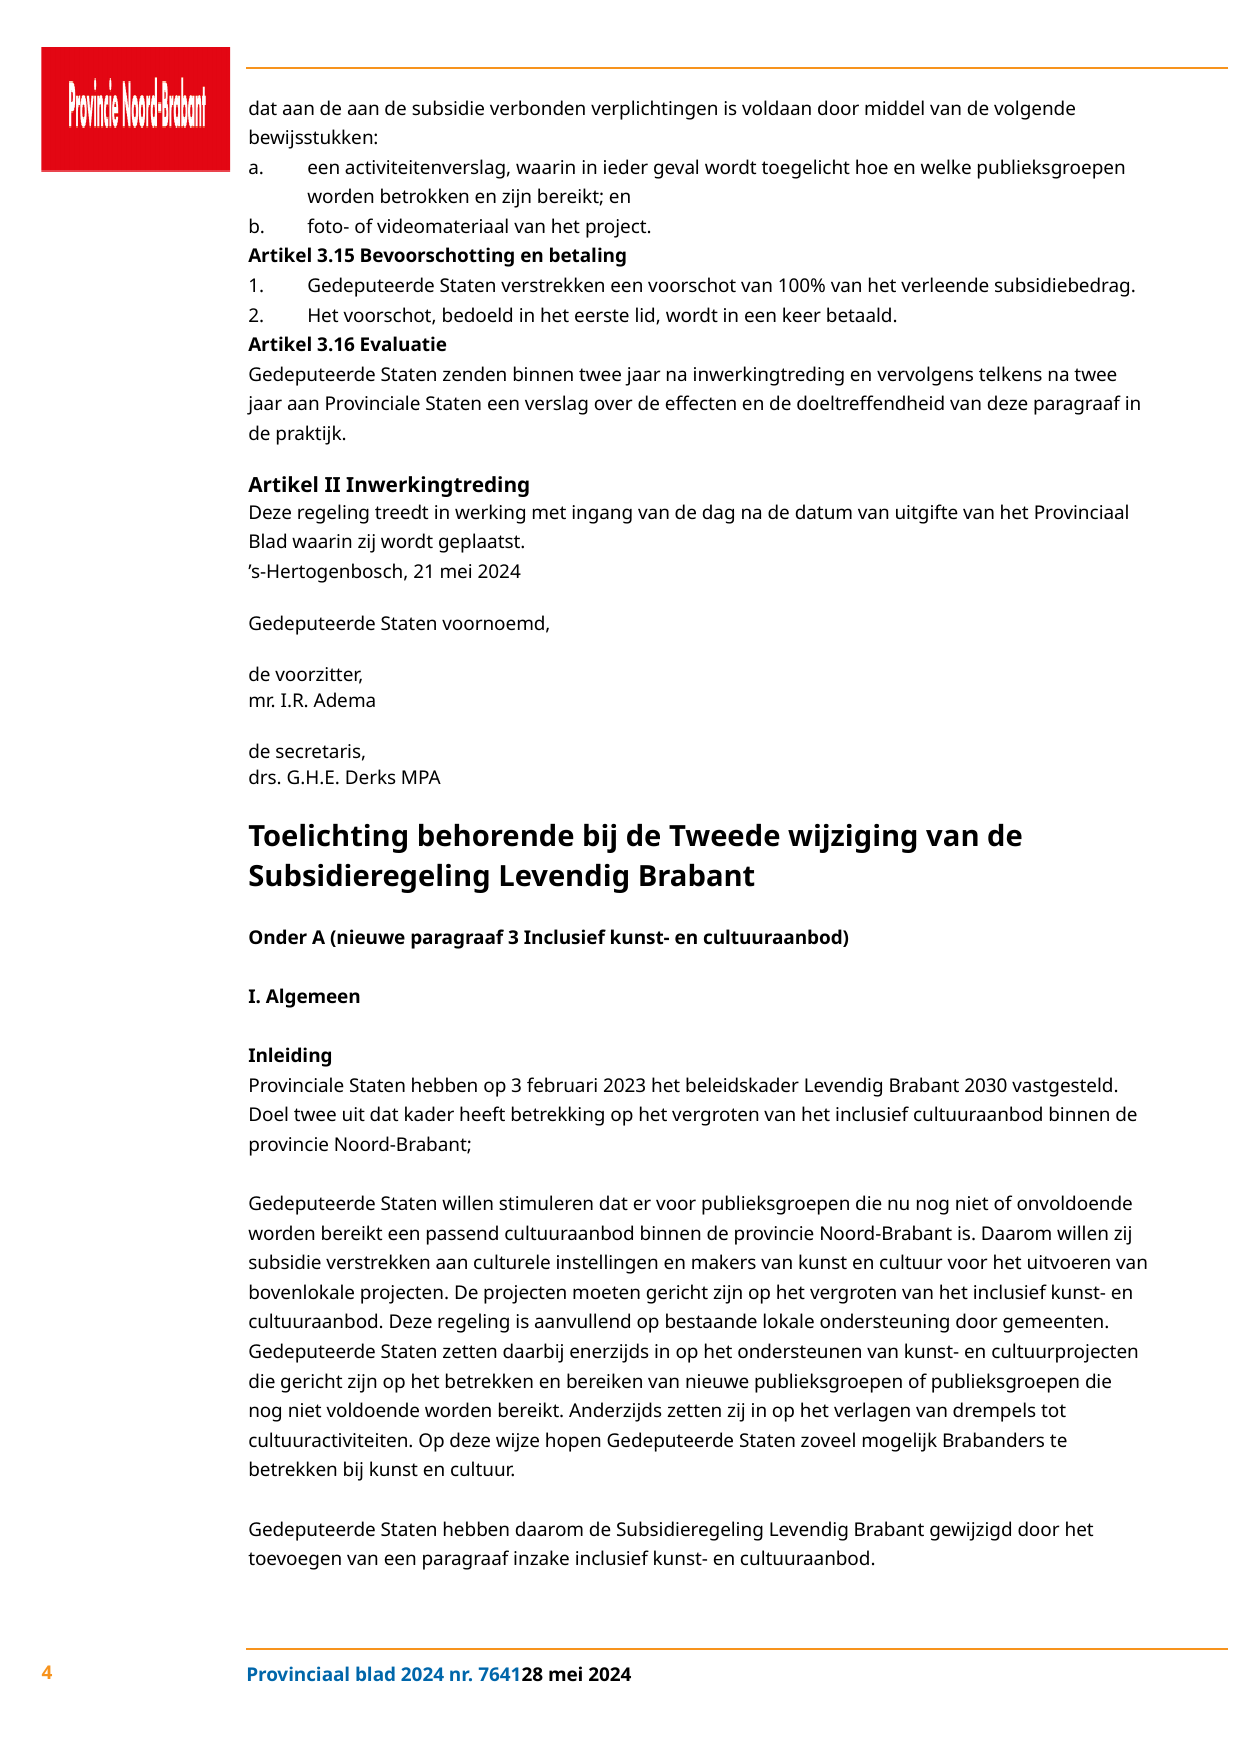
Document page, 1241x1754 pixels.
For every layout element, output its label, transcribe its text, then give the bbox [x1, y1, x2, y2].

text Toelichting behorende bij de Tweede wijziging van de Subsidieregeling Levendig Brabant [248, 816, 1152, 895]
text de voorzitter, [248, 661, 1152, 687]
text Artikel 3.16 Evaluatie [248, 331, 1152, 357]
text de secretaris, [248, 738, 1152, 764]
text Gedeputeerde Staten willen stimuleren dat er voor publieksgroepen die nu nog niet of onvoldoende worden bereikt een passend cultuuraanbod binnen de provincie Noord-Brabant is. Daarom willen zij subsidie verstrekken aan culturele instellingen en makers van kunst en cultuur voor het uitvoeren van bovenlokale projecten. De projecten moeten gericht zijn op het vergroten van het inclusief kunst- en cultuuraanbod. Deze regeling is aanvullend op bestaande lokale ondersteuning door gemeenten. Gedeputeerde Staten zetten daarbij enerzijds in op het ondersteunen van kunst- en cultuurprojecten die gericht zijn op het betrekken en bereiken van nieuwe publieksgroepen of publieksgroepen die nog niet voldoende worden bereikt. Anderzijds zetten zij in op het verlagen van drempels tot cultuuractiviteiten. Op deze wijze hopen Gedeputeerde Staten zoveel mogelijk Brabanders te betrekken bij kunst en cultuur. [248, 1190, 1152, 1482]
text I. Algemeen [248, 983, 1152, 1009]
list foto- of videomateriaal van het project. [248, 213, 1152, 239]
list Gedeputeerde Staten verstrekken een voorschot van 100% van het verleende subsidiebedrag. [248, 272, 1152, 298]
text dat aan de aan de subsidie verbonden verplichtingen is voldaan door middel van de volgende bewijsstukken: [248, 95, 1152, 150]
text Gedeputeerde Staten voornoemd, [248, 610, 1152, 635]
text ’s-Hertogenbosch, 21 mei 2024 [248, 558, 1152, 584]
text Gedeputeerde Staten zenden binnen twee jaar na inwerkingtreding en vervolgens telkens na twee jaar aan Provinciale Staten een verslag over de effecten en de doeltreffendheid van deze paragraaf in de praktijk. [248, 361, 1152, 446]
text Provinciale Staten hebben op 3 februari 2023 het beleidskader Levendig Brabant 2030 vastgesteld. Doel twee uit dat kader heeft betrekking op het vergroten van het inclusief cultuuraanbod binnen de provincie Noord-Brabant; [248, 1072, 1152, 1157]
text Artikel 3.15 Bevoorschotting en betaling [248, 243, 1152, 268]
text Deze regeling treedt in werking met ingang van de dag na de datum van uitgifte van het Provinciaal Blad waarin zij wordt geplaatst. [248, 499, 1152, 554]
text Inleiding [248, 1042, 1152, 1068]
text Onder A (nieuwe paragraaf 3 Inclusief kunst- en cultuuraanbod) [248, 924, 1152, 950]
text Gedeputeerde Staten hebben daarom de Subsidieregeling Levendig Brabant gewijzigd door het toevoegen van een paragraaf inzake inclusief kunst- en cultuuraanbod. [248, 1516, 1152, 1571]
list Het voorschot, bedoeld in het eerste lid, wordt in een keer betaald. [248, 302, 1152, 328]
text mr. I.R. Adema [248, 687, 1152, 713]
picture [41, 47, 231, 172]
list een activiteitenverslag, waarin in ieder geval wordt toegelicht hoe en welke publieksgroepen worden betrokken en zijn bereikt; en [248, 154, 1152, 209]
text Artikel II Inwerkingtreding [248, 471, 1152, 499]
text drs. G.H.E. Derks MPA [248, 764, 1152, 790]
